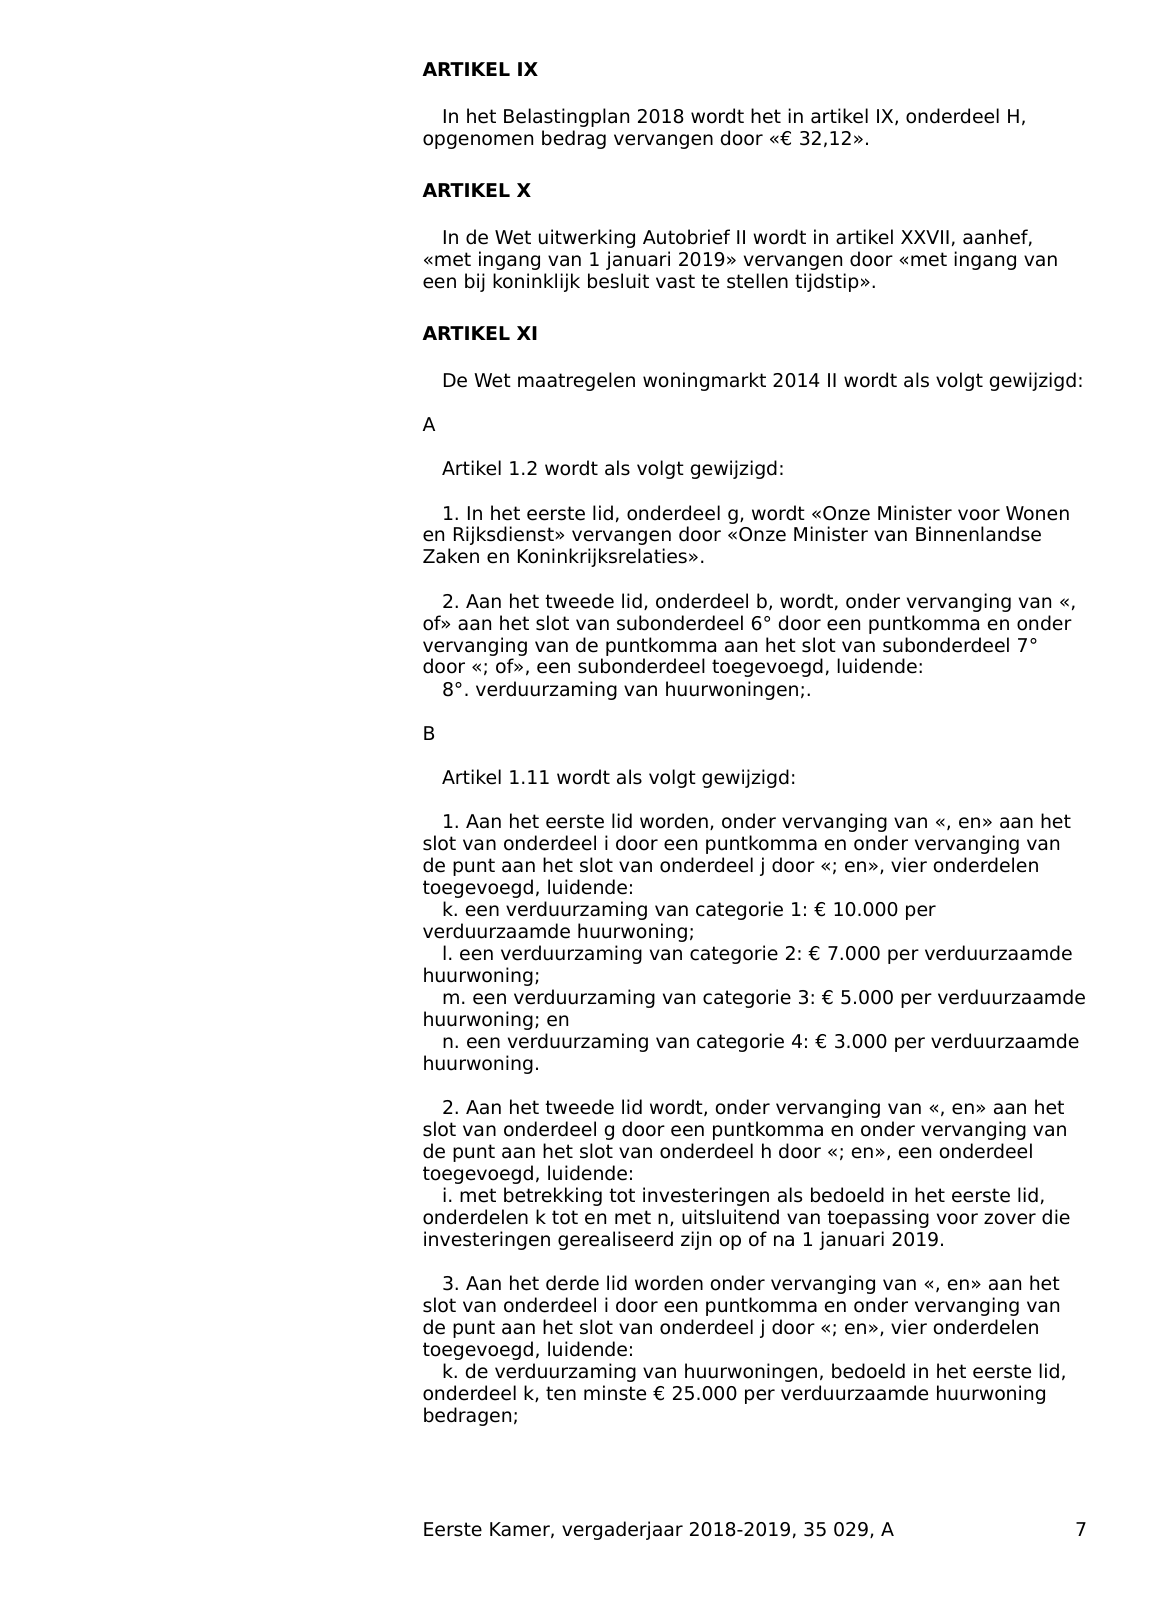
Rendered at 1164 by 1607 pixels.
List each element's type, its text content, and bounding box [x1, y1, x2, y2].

text 8°. verduurzaming van huurwoningen;. [422, 678, 1087, 700]
text A [422, 414, 1087, 436]
text 1. Aan het eerste lid worden, onder vervanging van «, en» aan het slot van onderdeel i door een puntkomma en onder vervanging van de punt aan het slot van onderdeel j door «; en», vier onderdelen toegevoegd, luidende: [422, 811, 1087, 899]
subtitle ARTIKEL IX [422, 59, 1087, 81]
text 2. Aan het tweede lid, onderdeel b, wordt, onder vervanging van «, of» aan het slot van subonderdeel 6° door een puntkomma en onder vervanging van de puntkomma aan het slot van subonderdeel 7° door «; of», een subonderdeel toegevoegd, luidende: [422, 591, 1087, 678]
text k. de verduurzaming van huurwoningen, bedoeld in het eerste lid, onderdeel k, ten minste € 25.000 per verduurzaamde huurwoning bedragen; [422, 1361, 1087, 1427]
text 3. Aan het derde lid worden onder vervanging van «, en» aan het slot van onderdeel i door een puntkomma en onder vervanging van de punt aan het slot van onderdeel j door «; en», vier onderdelen toegevoegd, luidende: [422, 1273, 1087, 1361]
text m. een verduurzaming van categorie 3: € 5.000 per verduurzaamde huurwoning; en [422, 987, 1087, 1031]
text n. een verduurzaming van categorie 4: € 3.000 per verduurzaamde huurwoning. [422, 1031, 1087, 1075]
text 2. Aan het tweede lid wordt, onder vervanging van «, en» aan het slot van onderdeel g door een puntkomma en onder vervanging van de punt aan het slot van onderdeel h door «; en», een onderdeel toegevoegd, luidende: [422, 1097, 1087, 1185]
text In het Belastingplan 2018 wordt het in artikel IX, onderdeel H, opgenomen bedrag vervangen door «€ 32,12». [422, 106, 1087, 150]
text In de Wet uitwerking Autobrief II wordt in artikel XXVII, aanhef, «met ingang van 1 januari 2019» vervangen door «met ingang van een bij koninklijk besluit vast te stellen tijdstip». [422, 227, 1087, 293]
text B [422, 723, 1087, 744]
text 1. In het eerste lid, onderdeel g, wordt «Onze Minister voor Wonen en Rijksdienst» vervangen door «Onze Minister van Binnenlandse Zaken en Koninkrijksrelaties». [422, 502, 1087, 568]
text Artikel 1.11 wordt als volgt gewijzigd: [422, 767, 1087, 789]
text k. een verduurzaming van categorie 1: € 10.000 per verduurzaamde huurwoning; [422, 899, 1087, 943]
subtitle ARTIKEL X [422, 180, 1087, 202]
text De Wet maatregelen woningmarkt 2014 II wordt als volgt gewijzigd: [422, 370, 1087, 392]
text i. met betrekking tot investeringen als bedoeld in het eerste lid, onderdelen k tot en met n, uitsluitend van toepassing voor zover die investeringen gerealiseerd zijn op of na 1 januari 2019. [422, 1185, 1087, 1251]
text l. een verduurzaming van categorie 2: € 7.000 per verduurzaamde huurwoning; [422, 943, 1087, 987]
subtitle ARTIKEL XI [422, 323, 1087, 345]
text Artikel 1.2 wordt als volgt gewijzigd: [422, 458, 1087, 480]
